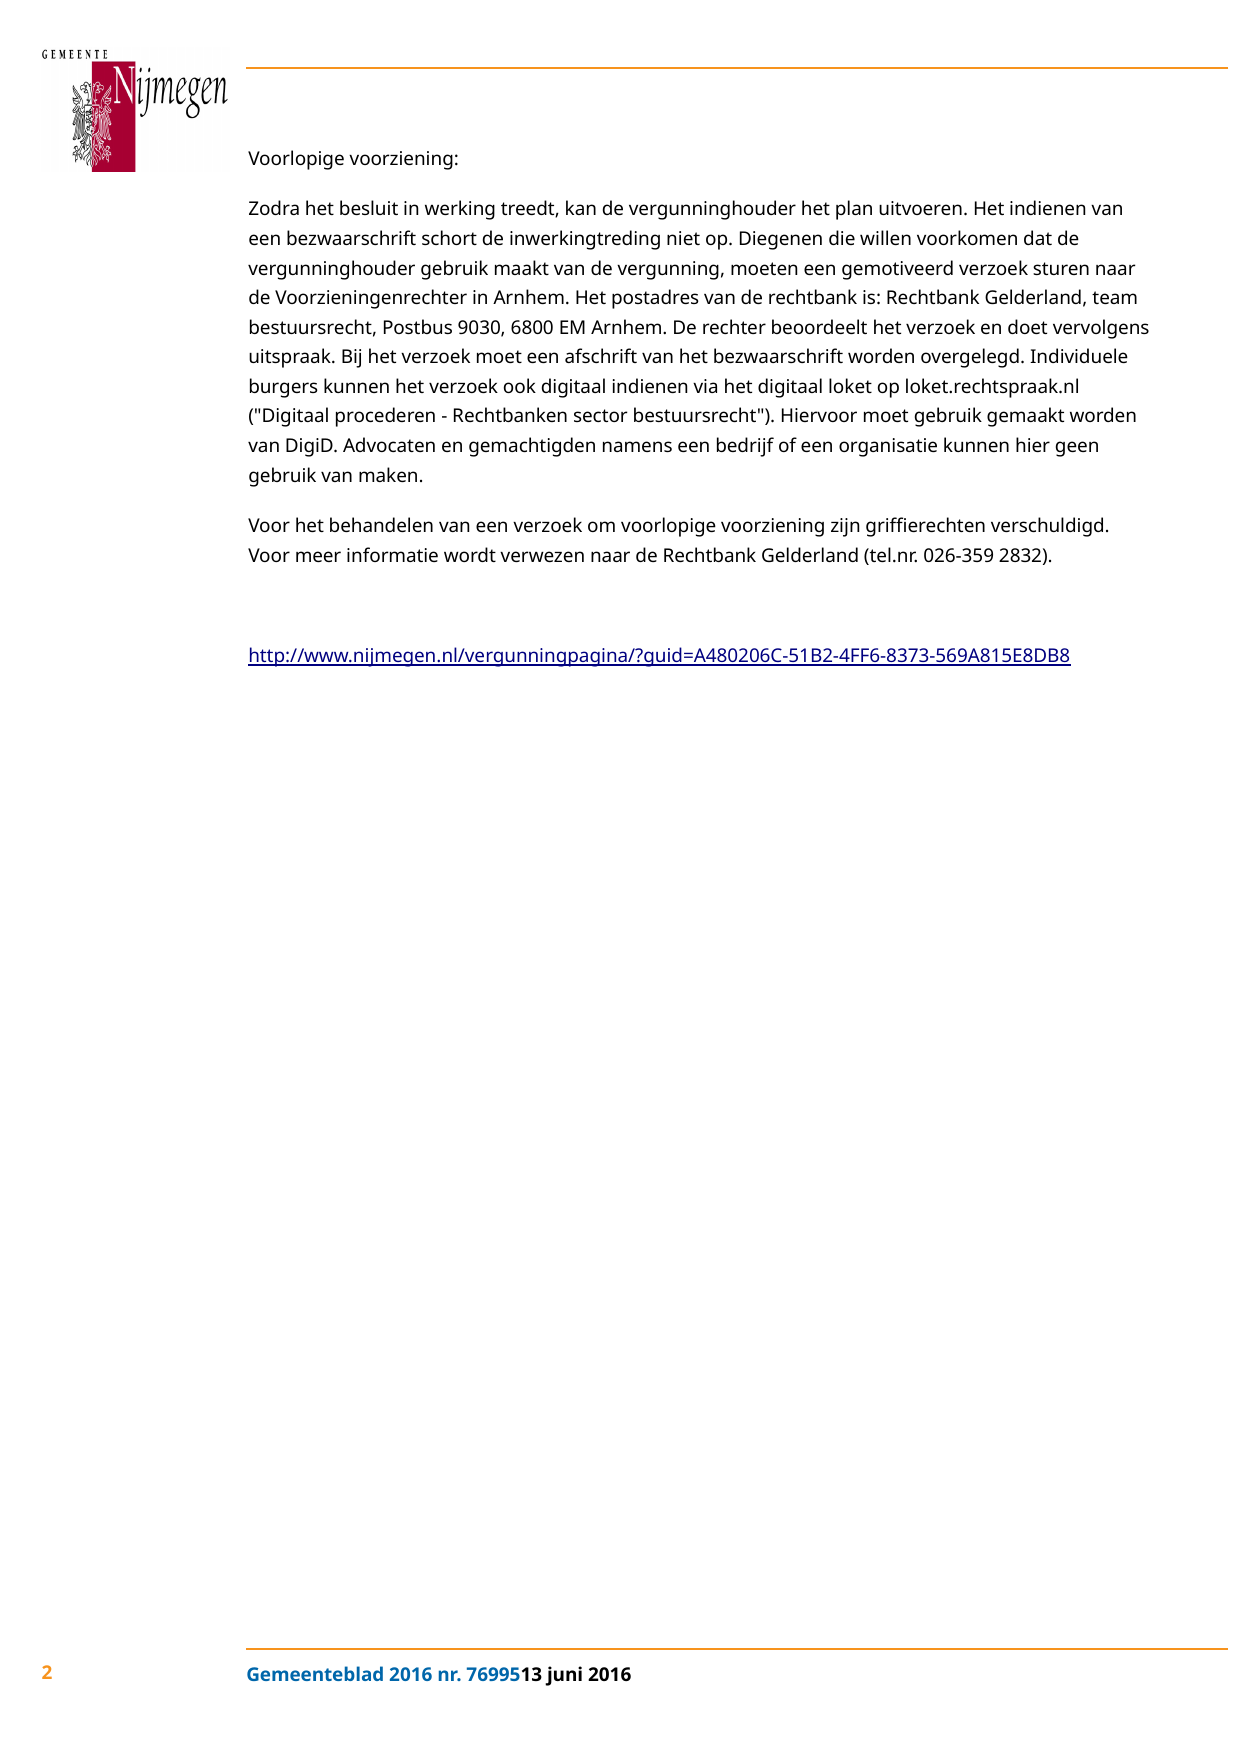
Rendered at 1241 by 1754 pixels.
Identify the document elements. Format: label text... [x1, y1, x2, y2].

text Voorlopige voorziening: [248, 145, 1152, 171]
picture [41, 47, 231, 172]
text Zodra het besluit in werking treedt, kan de vergunninghouder het plan uitvoeren. Het indienen van een bezwaarschrift schort de inwerkingtreding niet op. Diegenen die willen voorkomen dat de vergunninghouder gebruik maakt van de vergunning, moeten een gemotiveerd verzoek sturen naar de Voorzieningenrechter in Arnhem. Het postadres van de rechtbank is: Rechtbank Gelderland, team bestuursrecht, Postbus 9030, 6800 EM Arnhem. De rechter beoordeelt het verzoek en doet vervolgens uitspraak. Bij het verzoek moet een afschrift van het bezwaarschrift worden overgelegd. Individuele burgers kunnen het verzoek ook digitaal indienen via het digitaal loket op loket.rechtspraak.nl ("Digitaal procederen - Rechtbanken sector bestuursrecht"). Hiervoor moet gebruik gemaakt worden van DigiD. Advocaten en gemachtigden namens een bedrijf of een organisatie kunnen hier geen gebruik van maken. [248, 196, 1152, 488]
text http://www.nijmegen.nl/vergunningpagina/?guid=A480206C-51B2-4FF6-8373-569A815E8DB8 [248, 643, 1152, 668]
text Voor het behandelen van een verzoek om voorlopige voorziening zijn griffierechten verschuldigd. Voor meer informatie wordt verwezen naar de Rechtbank Gelderland (tel.nr. 026-359 2832). [248, 512, 1152, 568]
